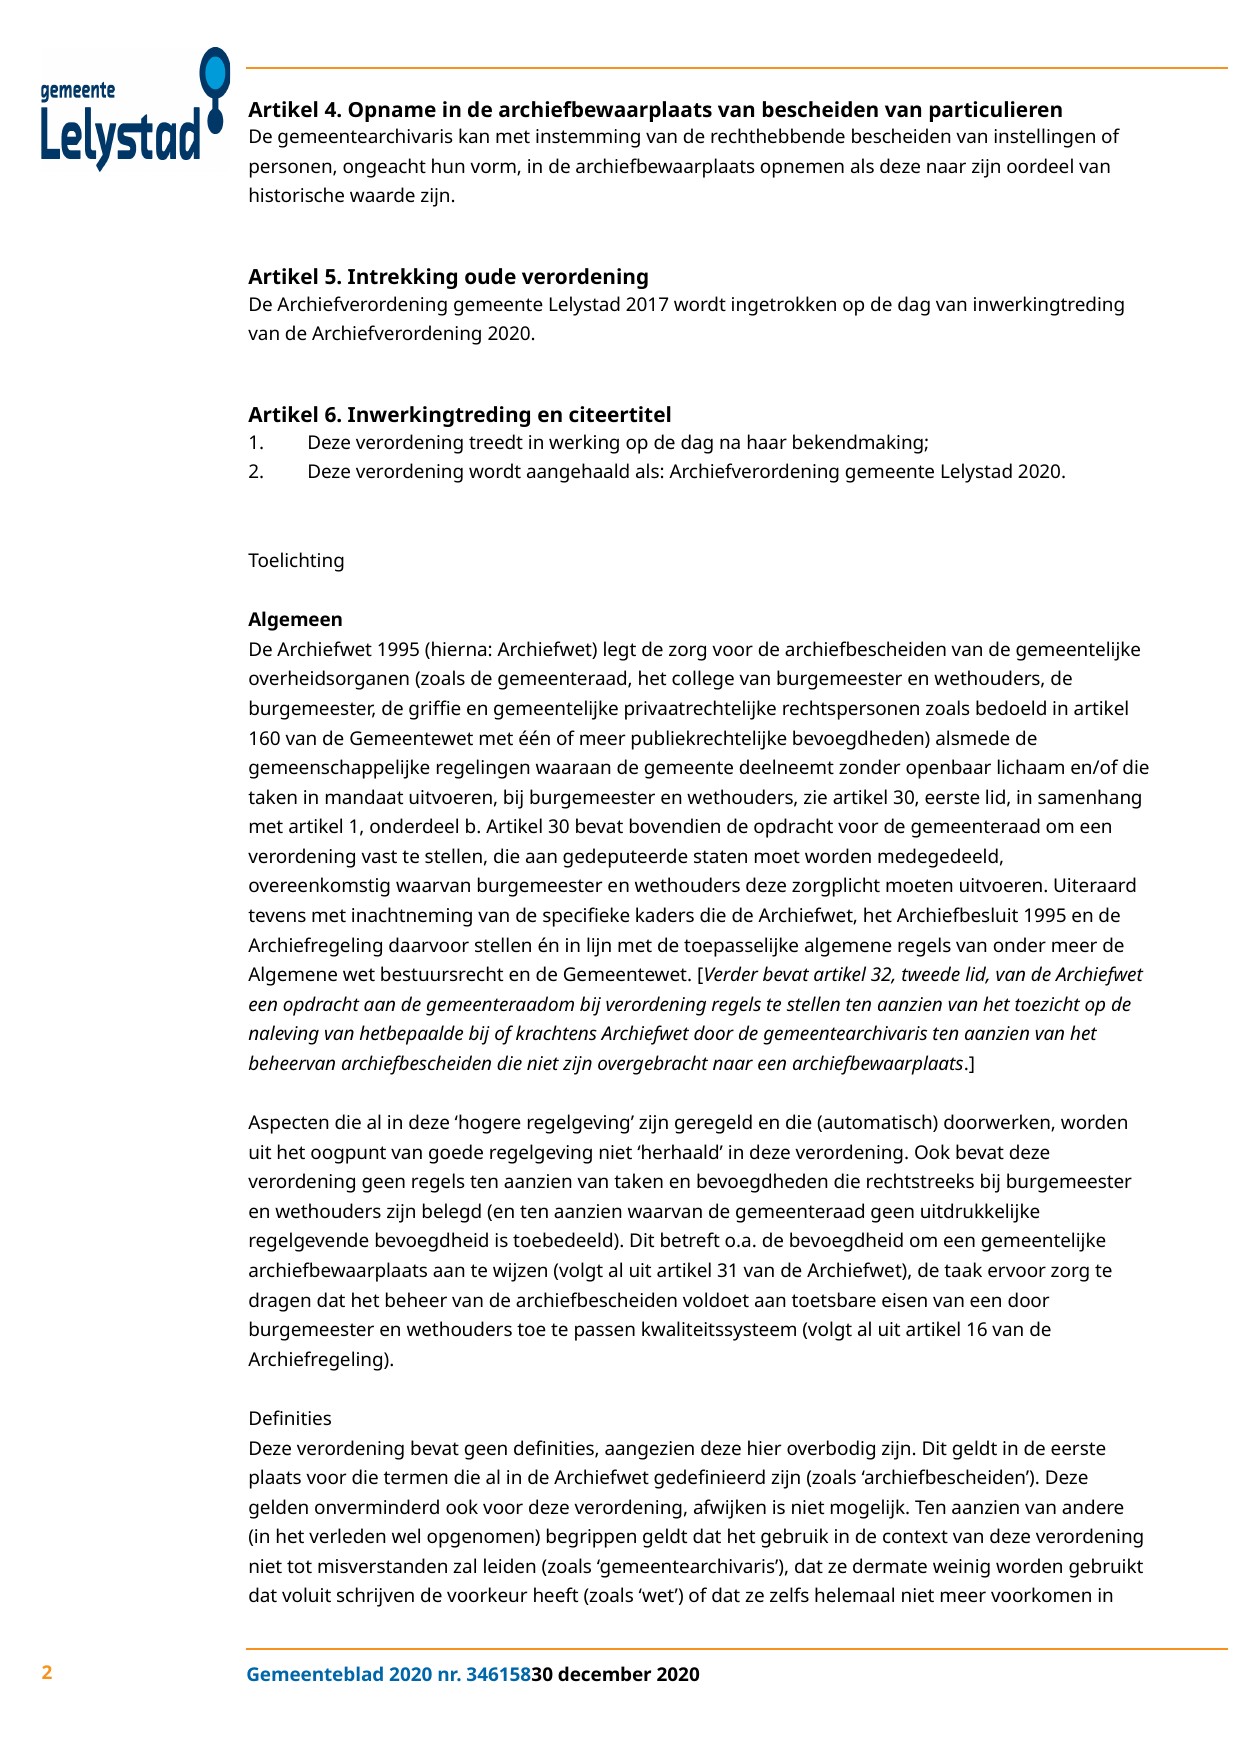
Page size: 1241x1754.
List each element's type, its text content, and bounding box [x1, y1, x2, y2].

text De Archiefwet 1995 (hierna: Archiefwet) legt de zorg voor de archiefbescheiden van de gemeentelijke overheidsorganen (zoals de gemeenteraad, het college van burgemeester en wethouders, de burgemeester, de griffie en gemeentelijke privaatrechtelijke rechtspersonen zoals bedoeld in artikel 160 van de Gemeentewet met één of meer publiekrechtelijke bevoegdheden) alsmede de gemeenschappelijke regelingen waaraan de gemeente deelneemt zonder openbaar lichaam en/of die taken in mandaat uitvoeren, bij burgemeester en wethouders, zie artikel 30, eerste lid, in samenhang met artikel 1, onderdeel b. Artikel 30 bevat bovendien de opdracht voor de gemeenteraad om een verordening vast te stellen, die aan gedeputeerde staten moet worden medegedeeld, overeenkomstig waarvan burgemeester en wethouders deze zorgplicht moeten uitvoeren. Uiteraard tevens met inachtneming van de specifieke kaders die de Archiefwet, het Archiefbesluit 1995 en de Archiefregeling daarvoor stellen én in lijn met de toepasselijke algemene regels van onder meer de Algemene wet bestuursrecht en de Gemeentewet. [Verder bevat artikel 32, tweede lid, van de Archiefwet een opdracht aan de gemeenteraadom bij verordening regels te stellen ten aanzien van het toezicht op de naleving van hetbepaalde bij of krachtens Archiefwet door de gemeentearchivaris ten aanzien van het beheervan archiefbescheiden die niet zijn overgebracht naar een archiefbewaarplaats.] [248, 636, 1152, 1076]
list Deze verordening wordt aangehaald als: Archiefverordening gemeente Lelystad 2020. [248, 458, 1152, 484]
text Aspecten die al in deze ‘hogere regelgeving’ zijn geregeld en die (automatisch) doorwerken, worden uit het oogpunt van goede regelgeving niet ‘herhaald’ in deze verordening. Ook bevat deze verordening geen regels ten aanzien van taken en bevoegdheden die rechtstreeks bij burgemeester en wethouders zijn belegd (en ten aanzien waarvan de gemeenteraad geen uitdrukkelijke regelgevende bevoegdheid is toebedeeld). Dit betreft o.a. de bevoegdheid om een gemeentelijke archiefbewaarplaats aan te wijzen (volgt al uit artikel 31 van de Archiefwet), de taak ervoor zorg te dragen dat het beheer van de archiefbescheiden voldoet aan toetsbare eisen van een door burgemeester en wethouders toe te passen kwaliteitssysteem (volgt al uit artikel 16 van de Archiefregeling). [248, 1109, 1152, 1372]
text Artikel 4. Opname in de archiefbewaarplaats van bescheiden van particulieren [248, 95, 1152, 123]
picture [41, 47, 231, 172]
text Artikel 6. Inwerkingtreding en citeertitel [248, 400, 1152, 429]
text Algemeen [248, 606, 1152, 632]
text Artikel 5. Intrekking oude verordening [248, 262, 1152, 291]
list Deze verordening treedt in werking op de dag na haar bekendmaking; [248, 429, 1152, 454]
text Toelichting [248, 547, 1152, 573]
text De gemeentearchivaris kan met instemming van de rechthebbende bescheiden van instellingen of personen, ongeacht hun vorm, in de archiefbewaarplaats opnemen als deze naar zijn oordeel van historische waarde zijn. [248, 123, 1152, 208]
text Deze verordening bevat geen definities, aangezien deze hier overbodig zijn. Dit geldt in de eerste plaats voor die termen die al in de Archiefwet gedefinieerd zijn (zoals ‘archiefbescheiden’). Deze gelden onverminderd ook voor deze verordening, afwijken is niet mogelijk. Ten aanzien van andere (in het verleden wel opgenomen) begrippen geldt dat het gebruik in de context van deze verordening niet tot misverstanden zal leiden (zoals ‘gemeentearchivaris’), dat ze dermate weinig worden gebruikt dat voluit schrijven de voorkeur heeft (zoals ‘wet’) of dat ze zelfs helemaal niet meer voorkomen in [248, 1435, 1152, 1608]
text Definities [248, 1405, 1152, 1431]
text De Archiefverordening gemeente Lelystad 2017 wordt ingetrokken op de dag van inwerkingtreding van de Archiefverordening 2020. [248, 291, 1152, 346]
